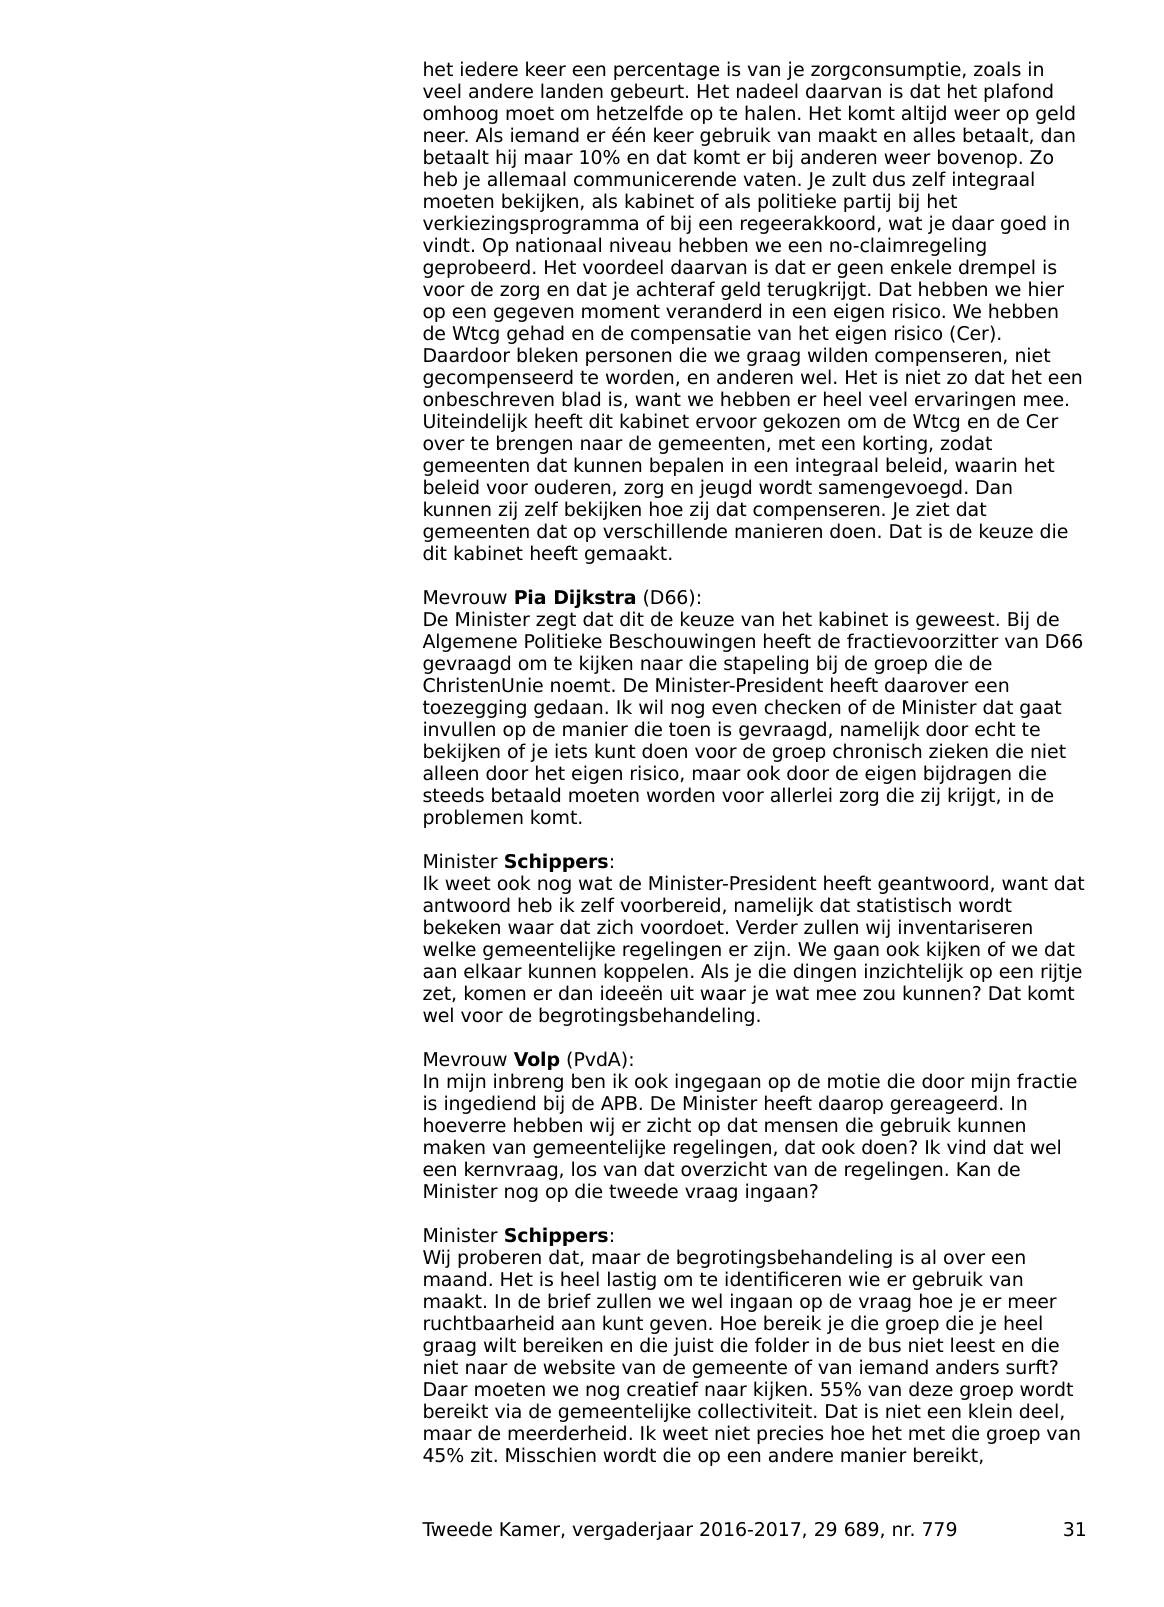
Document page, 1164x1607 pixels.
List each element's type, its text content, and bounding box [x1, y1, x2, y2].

text Wij proberen dat, maar de begrotingsbehandeling is al over een maand. Het is heel lastig om te identificeren wie er gebruik van maakt. In de brief zullen we wel ingaan op de vraag hoe je er meer ruchtbaarheid aan kunt geven. Hoe bereik je die groep die je heel graag wilt bereiken en die juist die folder in de bus niet leest en die niet naar de website van de gemeente of van iemand anders surft? Daar moeten we nog creatief naar kijken. 55% van deze groep wordt bereikt via de gemeentelijke collectiviteit. Dat is niet een klein deel, maar de meerderheid. Ik weet niet precies hoe het met die groep van 45% zit. Misschien wordt die op een andere manier bereikt, [422, 1247, 1087, 1467]
text Minister Schippers: [422, 851, 1087, 873]
text In mijn inbreng ben ik ook ingegaan op de motie die door mijn fractie is ingediend bij de APB. De Minister heeft daarop gereageerd. In hoeverre hebben wij er zicht op dat mensen die gebruik kunnen maken van gemeentelijke regelingen, dat ook doen? Ik vind dat wel een kernvraag, los van dat overzicht van de regelingen. Kan de Minister nog op die tweede vraag ingaan? [422, 1071, 1087, 1203]
text het iedere keer een percentage is van je zorgconsumptie, zoals in veel andere landen gebeurt. Het nadeel daarvan is dat het plafond omhoog moet om hetzelfde op te halen. Het komt altijd weer op geld neer. Als iemand er één keer gebruik van maakt en alles betaalt, dan betaalt hij maar 10% en dat komt er bij anderen weer bovenop. Zo heb je allemaal communicerende vaten. Je zult dus zelf integraal moeten bekijken, als kabinet of als politieke partij bij het verkiezingsprogramma of bij een regeerakkoord, wat je daar goed in vindt. Op nationaal niveau hebben we een no-claimregeling geprobeerd. Het voordeel daarvan is dat er geen enkele drempel is voor de zorg en dat je achteraf geld terugkrijgt. Dat hebben we hier op een gegeven moment veranderd in een eigen risico. We hebben de Wtcg gehad en de compensatie van het eigen risico (Cer). Daardoor bleken personen die we graag wilden compenseren, niet gecompenseerd te worden, en anderen wel. Het is niet zo dat het een onbeschreven blad is, want we hebben er heel veel ervaringen mee. Uiteindelijk heeft dit kabinet ervoor gekozen om de Wtcg en de Cer over te brengen naar de gemeenten, met een korting, zodat gemeenten dat kunnen bepalen in een integraal beleid, waarin het beleid voor ouderen, zorg en jeugd wordt samengevoegd. Dan kunnen zij zelf bekijken hoe zij dat compenseren. Je ziet dat gemeenten dat op verschillende manieren doen. Dat is de keuze die dit kabinet heeft gemaakt. [422, 59, 1087, 564]
text Mevrouw Pia Dijkstra (D66): [422, 587, 1087, 609]
text Minister Schippers: [422, 1225, 1087, 1247]
text Ik weet ook nog wat de Minister-President heeft geantwoord, want dat antwoord heb ik zelf voorbereid, namelijk dat statistisch wordt bekeken waar dat zich voordoet. Verder zullen wij inventariseren welke gemeentelijke regelingen er zijn. We gaan ook kijken of we dat aan elkaar kunnen koppelen. Als je die dingen inzichtelijk op een rijtje zet, komen er dan ideeën uit waar je wat mee zou kunnen? Dat komt wel voor de begrotingsbehandeling. [422, 873, 1087, 1027]
text Mevrouw Volp (PvdA): [422, 1049, 1087, 1071]
text De Minister zegt dat dit de keuze van het kabinet is geweest. Bij de Algemene Politieke Beschouwingen heeft de fractievoorzitter van D66 gevraagd om te kijken naar die stapeling bij de groep die de ChristenUnie noemt. De Minister-President heeft daarover een toezegging gedaan. Ik wil nog even checken of de Minister dat gaat invullen op de manier die toen is gevraagd, namelijk door echt te bekijken of je iets kunt doen voor de groep chronisch zieken die niet alleen door het eigen risico, maar ook door de eigen bijdragen die steeds betaald moeten worden voor allerlei zorg die zij krijgt, in de problemen komt. [422, 609, 1087, 828]
